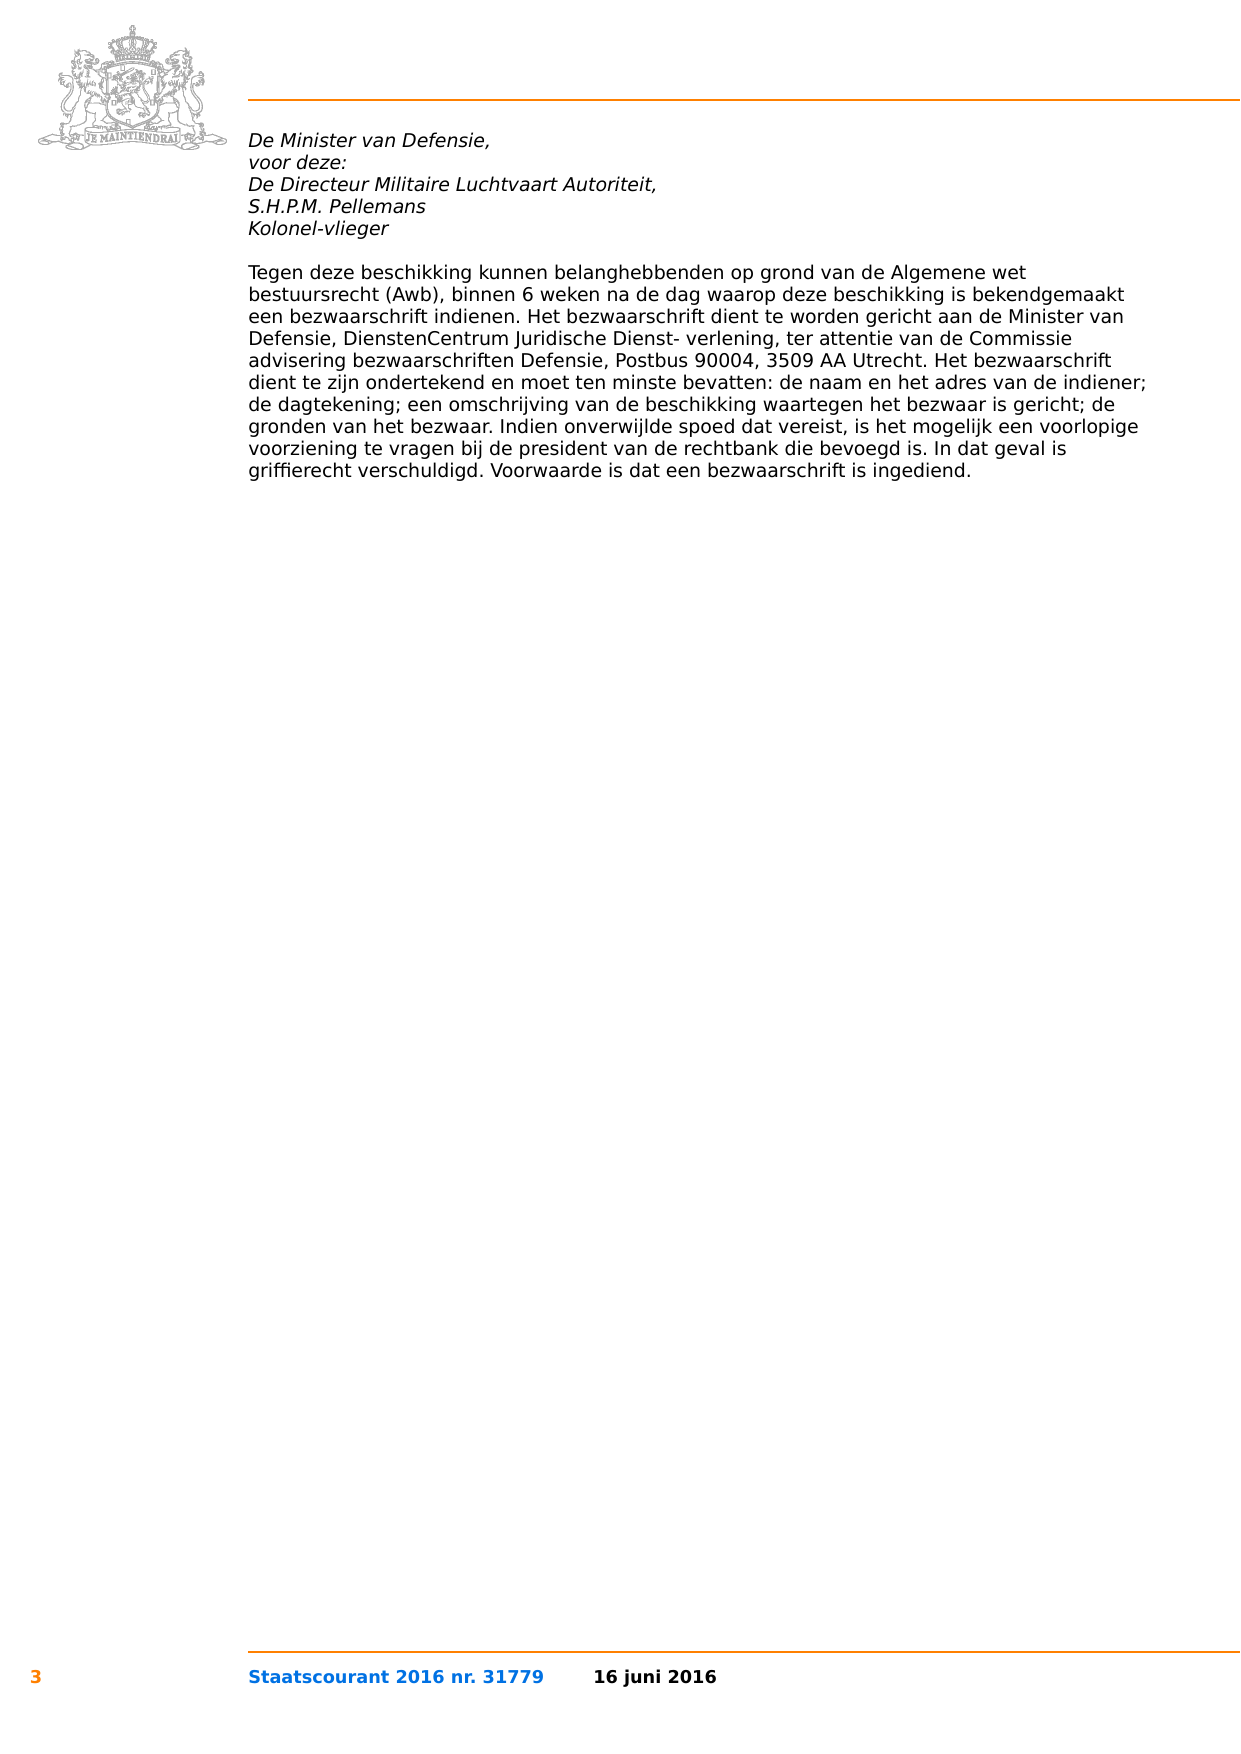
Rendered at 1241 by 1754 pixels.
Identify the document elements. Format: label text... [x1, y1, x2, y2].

text De Minister van Defensie, voor deze: De Directeur Militaire Luchtvaart Autoriteit, S.H.P.M. Pellemans Kolonel-vlieger [248, 130, 1163, 240]
picture [38, 25, 227, 150]
text Tegen deze beschikking kunnen belanghebbenden op grond van de Algemene wet bestuursrecht (Awb), binnen 6 weken na de dag waarop deze beschikking is bekendgemaakt een bezwaarschrift indienen. Het bezwaarschrift dient te worden gericht aan de Minister van Defensie, DienstenCentrum Juridische Dienst- verlening, ter attentie van de Commissie advisering bezwaarschriften Defensie, Postbus 90004, 3509 AA Utrecht. Het bezwaarschrift dient te zijn ondertekend en moet ten minste bevatten: de naam en het adres van de indiener; de dagtekening; een omschrijving van de beschikking waartegen het bezwaar is gericht; de gronden van het bezwaar. Indien onverwijlde spoed dat vereist, is het mogelijk een voorlopige voorziening te vragen bij de president van de rechtbank die bevoegd is. In dat geval is griffierecht verschuldigd. Voorwaarde is dat een bezwaarschrift is ingediend. [248, 262, 1163, 481]
